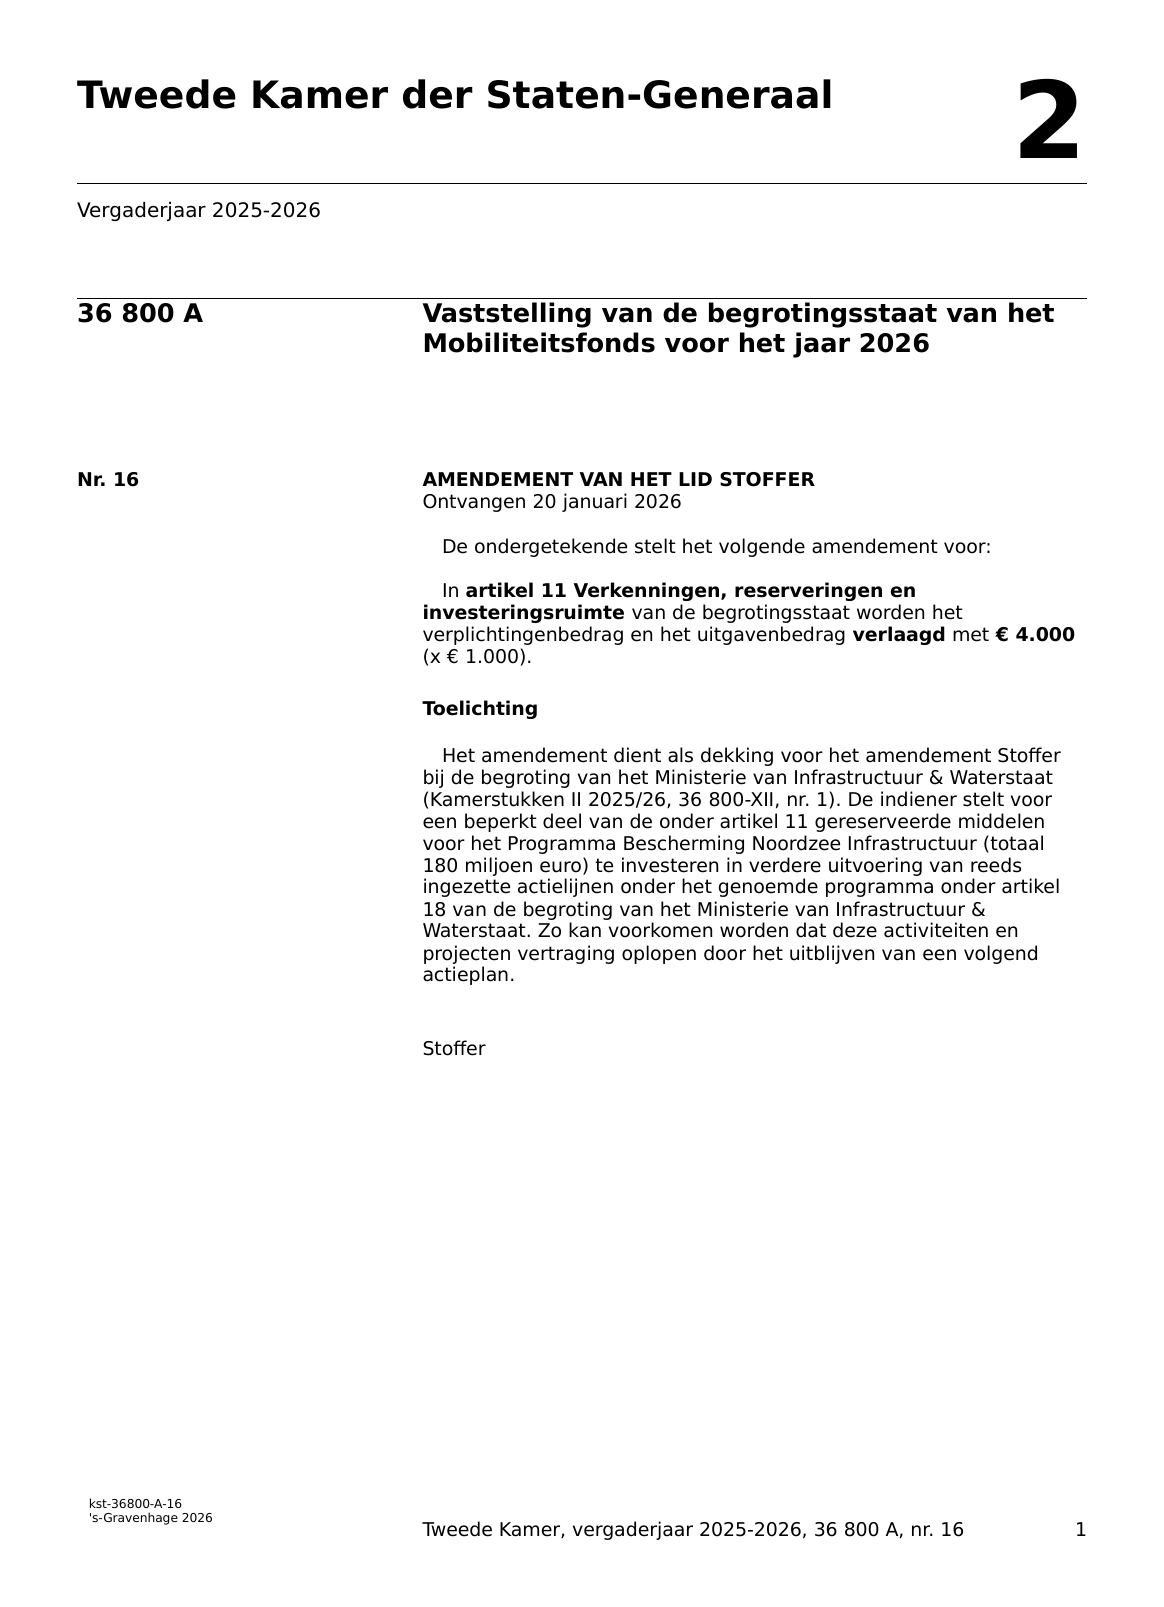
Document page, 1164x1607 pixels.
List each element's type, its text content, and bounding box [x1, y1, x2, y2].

text In artikel 11 Verkenningen, reserveringen en investeringsruimte van de begrotingsstaat worden het verplichtingenbedrag en het uitgavenbedrag verlaagd met € 4.000 (x € 1.000). [422, 580, 1087, 668]
text Stoffer [422, 1016, 1087, 1060]
text Ontvangen 20 januari 2026 [422, 491, 1087, 513]
table_header Tweede Kamer der Staten-Generaal [77, 59, 886, 183]
text 's-Gravenhage 2026 [88, 1511, 323, 1525]
subtitle Toelichting [422, 698, 1087, 719]
subtitle 36 800 A Vaststelling van de begrotingsstaat van het Mobiliteitsfonds voor het jaar 2026 [77, 299, 1087, 358]
text Het amendement dient als dekking voor het amendement Stoffer bij de begroting van het Ministerie van Infrastructuur & Waterstaat (Kamerstukken II 2025/26, 36 800-XII, nr. 1). De indiener stelt voor een beperkt deel van de onder artikel 11 gereserveerde middelen voor het Programma Bescherming Noordzee Infrastructuur (totaal 180 miljoen euro) te investeren in verdere uitvoering van reeds ingezette actielijnen onder het genoemde programma onder artikel 18 van de begroting van het Ministerie van Infrastructuur & Waterstaat. Zo kan voorkomen worden dat deze activiteiten en projecten vertraging oplopen door het uitblijven van een volgend actieplan. [422, 744, 1087, 986]
table_cell Vergaderjaar 2025-2026 [77, 184, 1087, 298]
text De ondergetekende stelt het volgende amendement voor: [422, 536, 1087, 557]
text kst-36800-A-16 [88, 1497, 323, 1511]
subtitle Nr. 16 AMENDEMENT VAN HET LID STOFFER [77, 469, 1087, 491]
table_header 2 [886, 59, 1087, 183]
